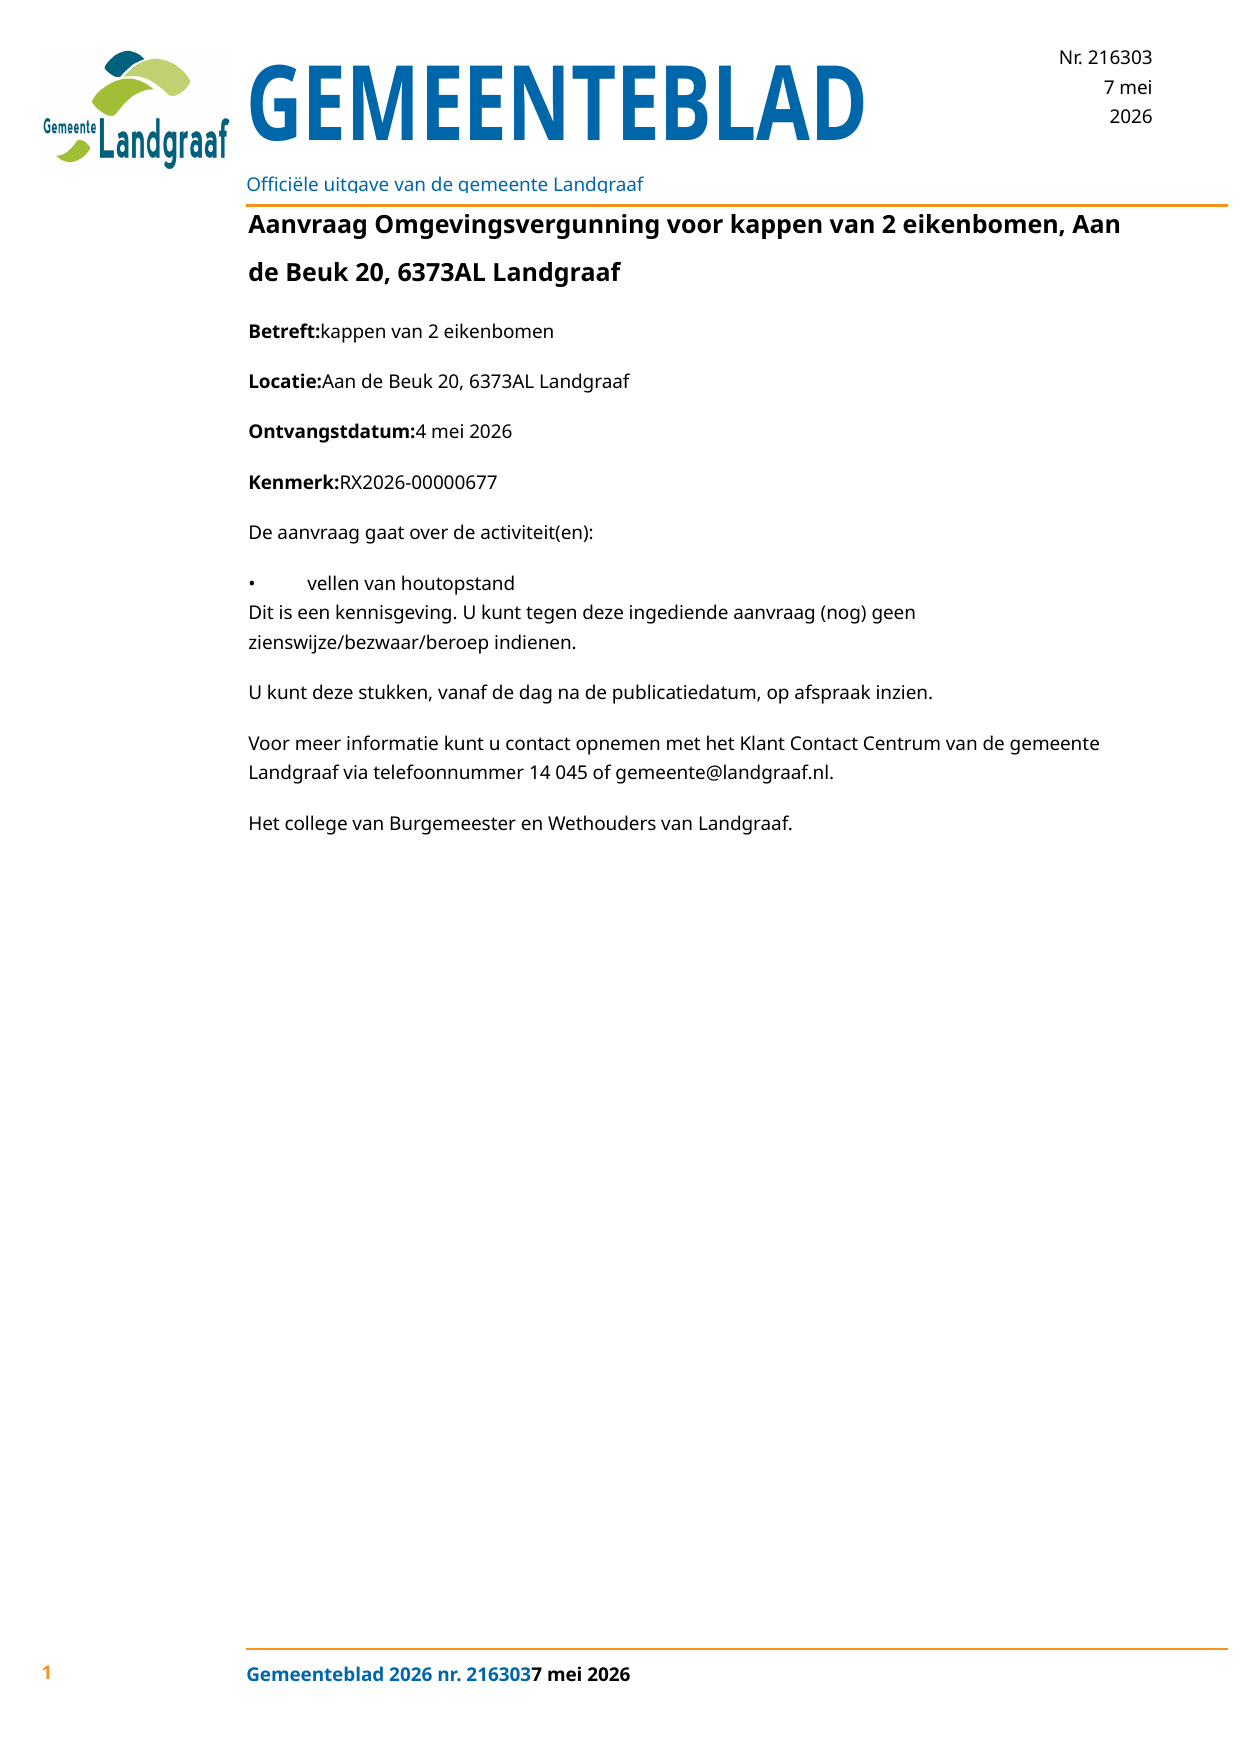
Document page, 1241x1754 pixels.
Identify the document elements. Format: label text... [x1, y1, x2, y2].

text Locatie:Aan de Beuk 20, 6373AL Landgraaf [248, 368, 1152, 394]
list vellen van houtopstand [248, 570, 1152, 596]
text Kenmerk:RX2026-00000677 [248, 469, 1152, 495]
text U kunt deze stukken, vanaf de dag na de publicatiedatum, op afspraak inzien. [248, 679, 1152, 705]
picture [41, 47, 231, 172]
text Dit is een kennisgeving. U kunt tegen deze ingediende aanvraag (nog) geen zienswijze/bezwaar/beroep indienen. [248, 599, 1152, 655]
text Voor meer informatie kunt u contact opnemen met het Klant Contact Centrum van de gemeente Landgraaf via telefoonnummer 14 045 of gemeente@landgraaf.nl. [248, 730, 1152, 785]
text Ontvangstdatum:4 mei 2026 [248, 419, 1152, 444]
text Betreft:kappen van 2 eikenbomen [248, 318, 1152, 344]
text Het college van Burgemeester en Wethouders van Landgraaf. [248, 810, 1152, 836]
text Aanvraag Omgevingsvergunning voor kappen van 2 eikenbomen, Aan de Beuk 20, 6373AL Landgraaf [248, 207, 1152, 288]
text De aanvraag gaat over de activiteit(en): [248, 519, 1152, 545]
